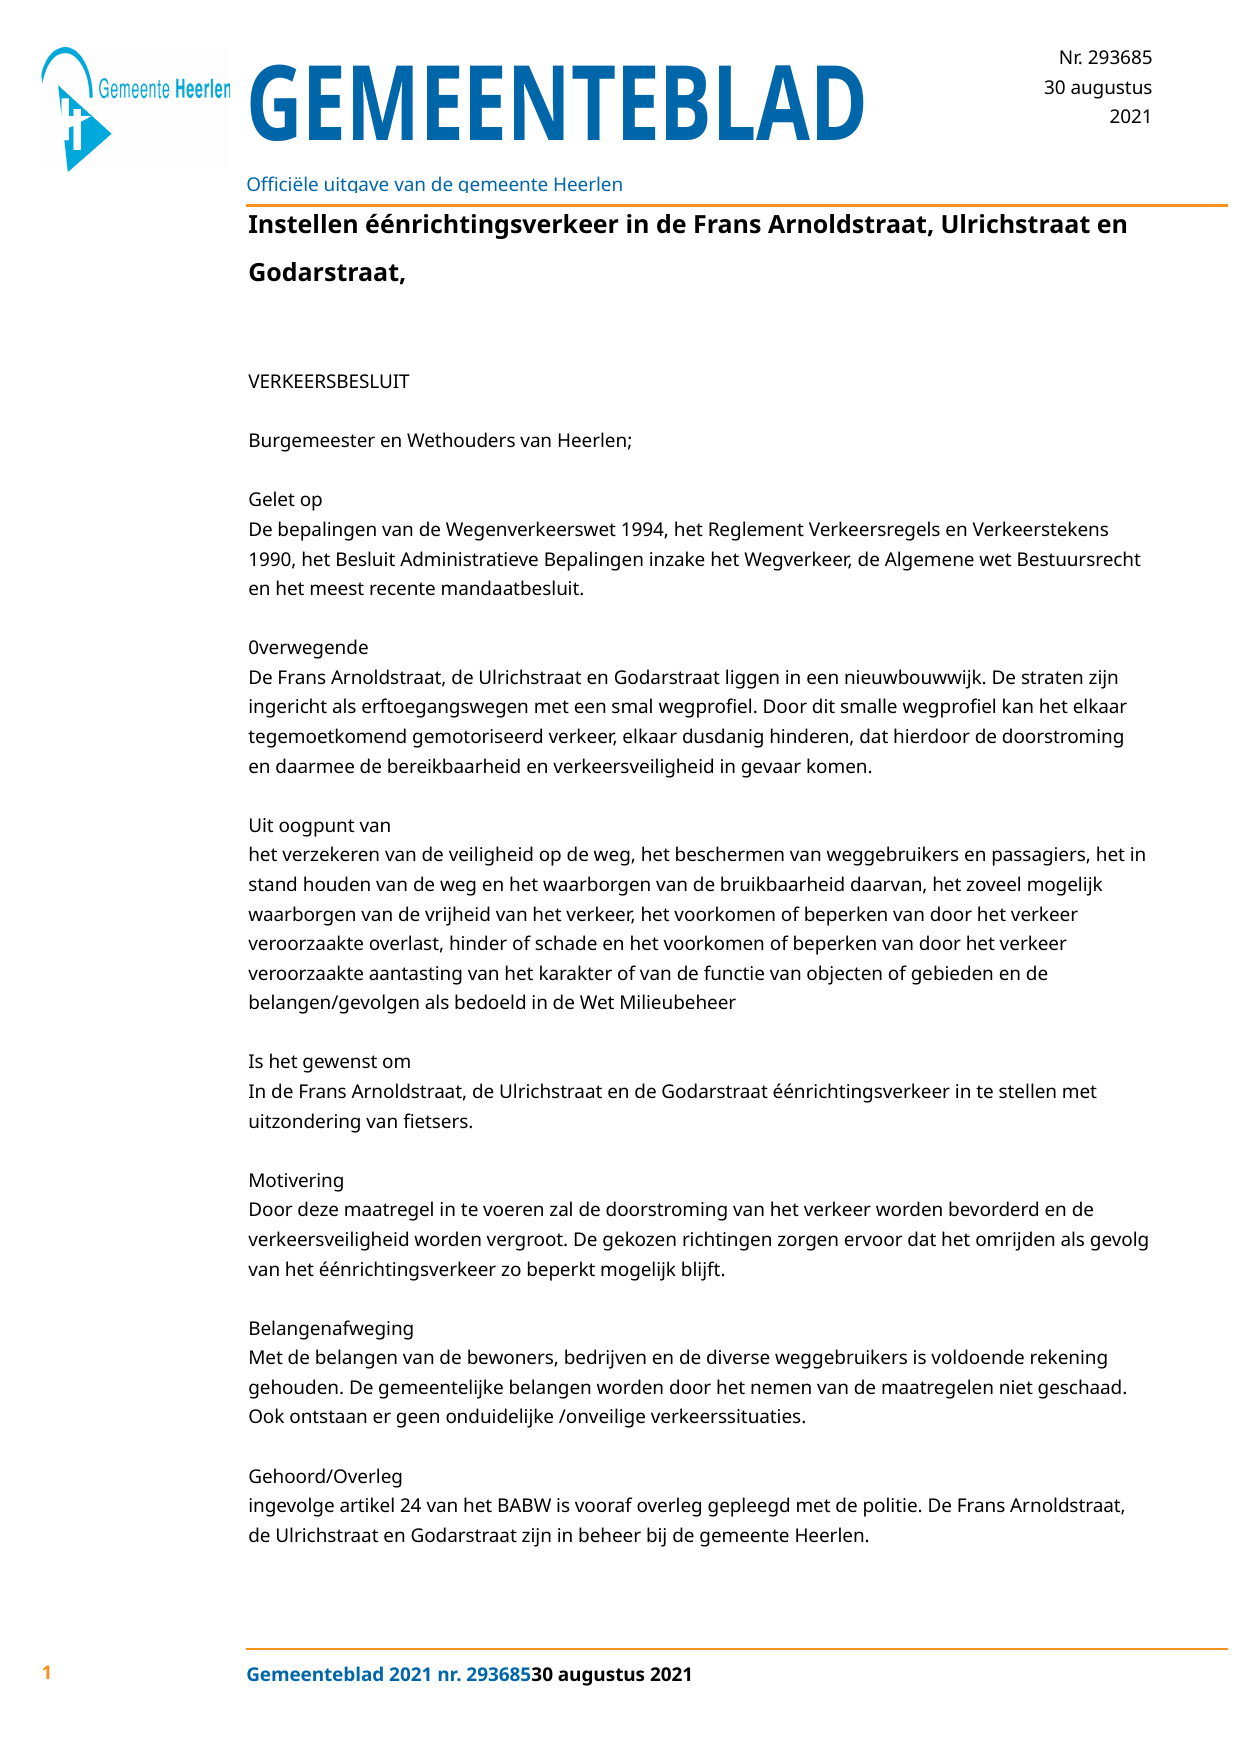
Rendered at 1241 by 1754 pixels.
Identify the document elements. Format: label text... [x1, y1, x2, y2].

text Gelet op [248, 487, 1152, 512]
picture [41, 47, 231, 172]
text De Frans Arnoldstraat, de Ulrichstraat en Godarstraat liggen in een nieuwbouwwijk. De straten zijn ingericht als erftoegangswegen met een smal wegprofiel. Door dit smalle wegprofiel kan het elkaar tegemoetkomend gemotoriseerd verkeer, elkaar dusdanig hinderen, dat hierdoor de doorstroming en daarmee de bereikbaarheid en verkeersveiligheid in gevaar komen. [248, 664, 1152, 778]
text De bepalingen van de Wegenverkeerswet 1994, het Reglement Verkeersregels en Verkeerstekens 1990, het Besluit Administratieve Bepalingen inzake het Wegverkeer, de Algemene wet Bestuursrecht en het meest recente mandaatbesluit. [248, 516, 1152, 601]
text Uit oogpunt van [248, 812, 1152, 838]
text ingevolge artikel 24 van het BABW is vooraf overleg gepleegd met de politie. De Frans Arnoldstraat, de Ulrichstraat en Godarstraat zijn in beheer bij de gemeente Heerlen. [248, 1492, 1152, 1548]
text VERKEERSBESLUIT [248, 368, 1152, 394]
text 0verwegende [248, 634, 1152, 660]
text Door deze maatregel in te voeren zal de doorstroming van het verkeer worden bevorderd en de verkeersveiligheid worden vergroot. De gekozen richtingen zorgen ervoor dat het omrijden als gevolg van het éénrichtingsverkeer zo beperkt mogelijk blijft. [248, 1197, 1152, 1281]
text het verzekeren van de veiligheid op de weg, het beschermen van weggebruikers en passagiers, het in stand houden van de weg en het waarborgen van de bruikbaarheid daarvan, het zoveel mogelijk waarborgen van de vrijheid van het verkeer, het voorkomen of beperken van door het verkeer veroorzaakte overlast, hinder of schade en het voorkomen of beperken van door het verkeer veroorzaakte aantasting van het karakter of van de functie van objecten of gebieden en de belangen/gevolgen als bedoeld in de Wet Milieubeheer [248, 842, 1152, 1015]
text Is het gewenst om [248, 1049, 1152, 1074]
text Gehoord/Overleg [248, 1463, 1152, 1488]
text In de Frans Arnoldstraat, de Ulrichstraat en de Godarstraat éénrichtingsverkeer in te stellen met uitzondering van fietsers. [248, 1078, 1152, 1133]
picture [41, 47, 59, 70]
text Burgemeester en Wethouders van Heerlen; [248, 427, 1152, 453]
text Met de belangen van de bewoners, bedrijven en de diverse weggebruikers is voldoende rekening gehouden. De gemeentelijke belangen worden door het nemen van de maatregelen niet geschaad. Ook ontstaan er geen onduidelijke /onveilige verkeerssituaties. [248, 1344, 1152, 1429]
text Belangenafweging [248, 1315, 1152, 1341]
text Instellen éénrichtingsverkeer in de Frans Arnoldstraat, Ulrichstraat en Godarstraat, [248, 207, 1152, 288]
text Motivering [248, 1167, 1152, 1193]
